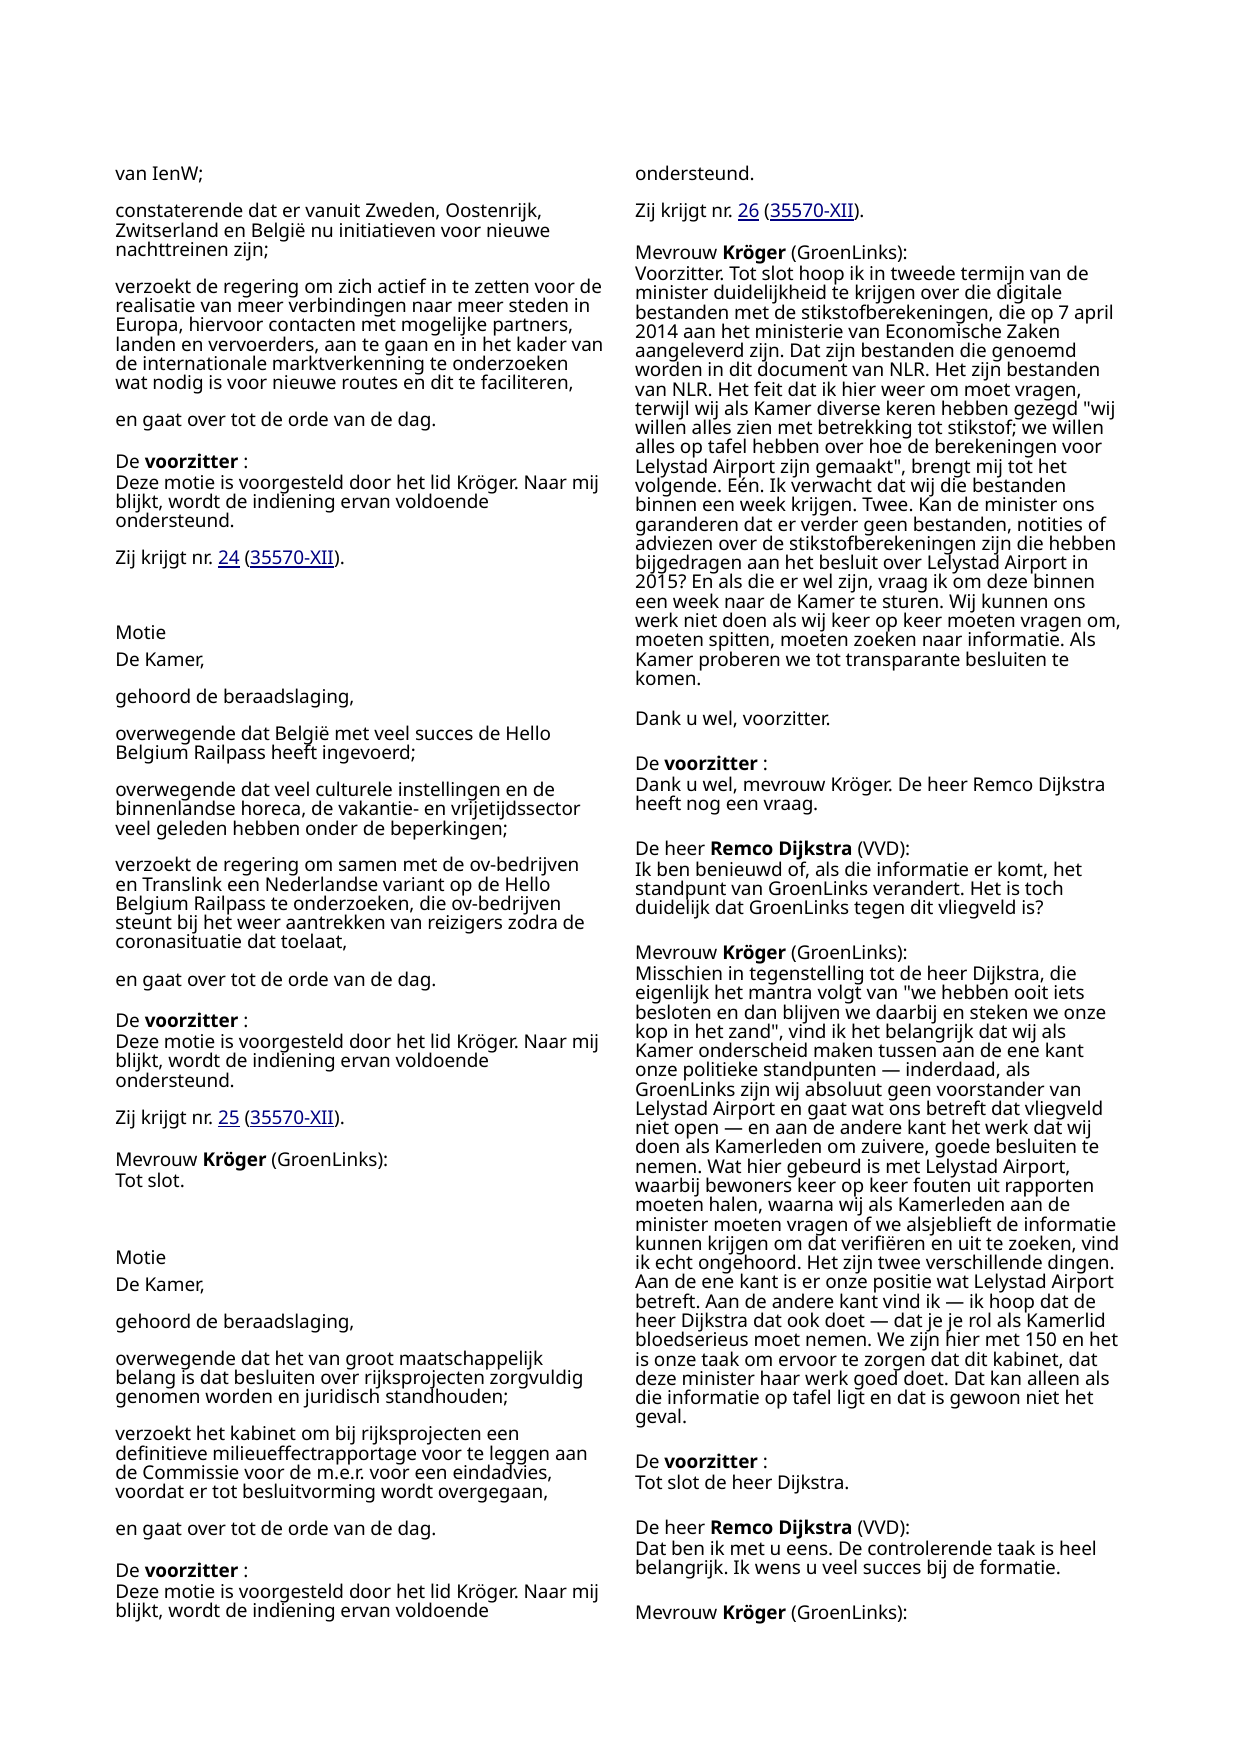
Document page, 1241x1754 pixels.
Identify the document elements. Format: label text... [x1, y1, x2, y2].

text en gaat over tot de orde van de dag. [115, 971, 605, 990]
text Zij krijgt nr. 24 (35570-XII). [115, 549, 605, 569]
text Motie [115, 1244, 605, 1270]
text Tot slot de heer Dijkstra. [635, 1474, 1125, 1493]
text Voorzitter. Tot slot hoop ik in tweede termijn van de minister duidelijkheid te krijgen over die digitale bestanden met de stikstofberekeningen, die op 7 april 2014 aan het ministerie van Economische Zaken aangeleverd zijn. Dat zijn bestanden die genoemd worden in dit document van NLR. Het zijn bestanden van NLR. Het feit dat ik hier weer om moet vragen, terwijl wij als Kamer diverse keren hebben gezegd "wij willen alles zien met betrekking tot stikstof; we willen alles op tafel hebben over hoe de berekeningen voor Lelystad Airport zijn gemaakt", brengt mij tot het volgende. Eén. Ik verwacht dat wij die bestanden binnen een week krijgen. Twee. Kan de minister ons garanderen dat er verder geen bestanden, notities of adviezen over de stikstofberekeningen zijn die hebben bijgedragen aan het besluit over Lelystad Airport in 2015? En als die er wel zijn, vraag ik om deze binnen een week naar de Kamer te sturen. Wij kunnen ons werk niet doen als wij keer op keer moeten vragen om, moeten spitten, moeten zoeken naar informatie. Als Kamer proberen we tot transparante besluiten te komen. [635, 265, 1125, 689]
text De heer Remco Dijkstra (VVD): [635, 835, 1125, 861]
text Deze motie is voorgesteld door het lid Kröger. Naar mij blijkt, wordt de indiening ervan voldoende ondersteund. [115, 474, 605, 532]
text De heer Remco Dijkstra (VVD): [635, 1514, 1125, 1540]
text Dank u wel, mevrouw Kröger. De heer Remco Dijkstra heeft nog een vraag. [635, 776, 1125, 814]
text constaterende dat er vanuit Zweden, Oostenrijk, Zwitserland en België nu initiatieven voor nieuwe nachttreinen zijn; [115, 202, 605, 260]
text verzoekt de regering om zich actief in te zetten voor de realisatie van meer verbindingen naar meer steden in Europa, hiervoor contacten met mogelijke partners, landen en vervoerders, aan te gaan en in het kader van de internationale marktverkenning te onderzoeken wat nodig is voor nieuwe routes en dit te faciliteren, [115, 278, 605, 393]
text Deze motie is voorgesteld door het lid Kröger. Naar mij blijkt, wordt de indiening ervan voldoende [115, 1583, 605, 1621]
text Dank u wel, voorzitter. [635, 710, 1125, 729]
text verzoekt de regering om samen met de ov-bedrijven en Translink een Nederlandse variant op de Hello Belgium Railpass te onderzoeken, die ov-bedrijven steunt bij het weer aantrekken van reizigers zodra de coronasituatie dat toelaat, [115, 856, 605, 953]
text overwegende dat het van groot maatschappelijk belang is dat besluiten over rijksprojecten zorgvuldig genomen worden en juridisch standhouden; [115, 1350, 605, 1408]
text Mevrouw Kröger (GroenLinks): [635, 1599, 1125, 1625]
text Tot slot. [115, 1172, 605, 1191]
text De voorzitter : [115, 448, 605, 474]
text en gaat over tot de orde van de dag. [115, 1520, 605, 1539]
text Deze motie is voorgesteld door het lid Kröger. Naar mij blijkt, wordt de indiening ervan voldoende ondersteund. [115, 1033, 605, 1091]
text De voorzitter : [115, 1007, 605, 1033]
text overwegende dat veel culturele instellingen en de binnenlandse horeca, de vakantie- en vrijetijdssector veel geleden hebben onder de beperkingen; [115, 781, 605, 839]
text overwegende dat België met veel succes de Hello Belgium Railpass heeft ingevoerd; [115, 725, 605, 763]
text De voorzitter : [635, 1448, 1125, 1474]
text Mevrouw Kröger (GroenLinks): [115, 1146, 605, 1172]
text Dat ben ik met u eens. De controlerende taak is heel belangrijk. Ik wens u veel succes bij de formatie. [635, 1540, 1125, 1578]
text Mevrouw Kröger (GroenLinks): [635, 939, 1125, 965]
text Zij krijgt nr. 25 (35570-XII). [115, 1109, 605, 1128]
text Mevrouw Kröger (GroenLinks): [635, 239, 1125, 265]
text Zij krijgt nr. 26 (35570-XII). [635, 202, 1125, 222]
text Misschien in tegenstelling tot de heer Dijkstra, die eigenlijk het mantra volgt van "we hebben ooit iets besloten en dan blijven we daarbij en steken we onze kop in het zand", vind ik het belangrijk dat wij als Kamer onderscheid maken tussen aan de ene kant onze politieke standpunten — inderdaad, als GroenLinks zijn wij absoluut geen voorstander van Lelystad Airport en gaat wat ons betreft dat vliegveld niet open — en aan de andere kant het werk dat wij doen als Kamerleden om zuivere, goede besluiten te nemen. Wat hier gebeurd is met Lelystad Airport, waarbij bewoners keer op keer fouten uit rapporten moeten halen, waarna wij als Kamerleden aan de minister moeten vragen of we alsjeblieft de informatie kunnen krijgen om dat verifiëren en uit te zoeken, vind ik echt ongehoord. Het zijn twee verschillende dingen. Aan de ene kant is er onze positie wat Lelystad Airport betreft. Aan de andere kant vind ik — ik hoop dat de heer Dijkstra dat ook doet — dat je je rol als Kamerlid bloedserieus moet nemen. We zijn hier met 150 en het is onze taak om ervoor te zorgen dat dit kabinet, dat deze minister haar werk goed doet. Dat kan alleen als die informatie op tafel ligt en dat is gewoon niet het geval. [635, 965, 1125, 1428]
text De Kamer, [115, 1276, 605, 1295]
text Ik ben benieuwd of, als die informatie er komt, het standpunt van GroenLinks verandert. Het is toch duidelijk dat GroenLinks tegen dit vliegveld is? [635, 861, 1125, 918]
text en gaat over tot de orde van de dag. [115, 411, 605, 430]
text verzoekt het kabinet om bij rijksprojecten een definitieve milieueffectrapportage voor te leggen aan de Commissie voor de m.e.r. voor een eindadvies, voordat er tot besluitvorming wordt overgegaan, [115, 1425, 605, 1502]
text De Kamer, [115, 651, 605, 670]
text gehoord de beraadslaging, [115, 688, 605, 707]
text Motie [115, 619, 605, 645]
text De voorzitter : [635, 750, 1125, 776]
text gehoord de beraadslaging, [115, 1313, 605, 1332]
text De voorzitter : [115, 1557, 605, 1583]
text van IenW; [115, 165, 605, 184]
text ondersteund. [635, 165, 1125, 184]
